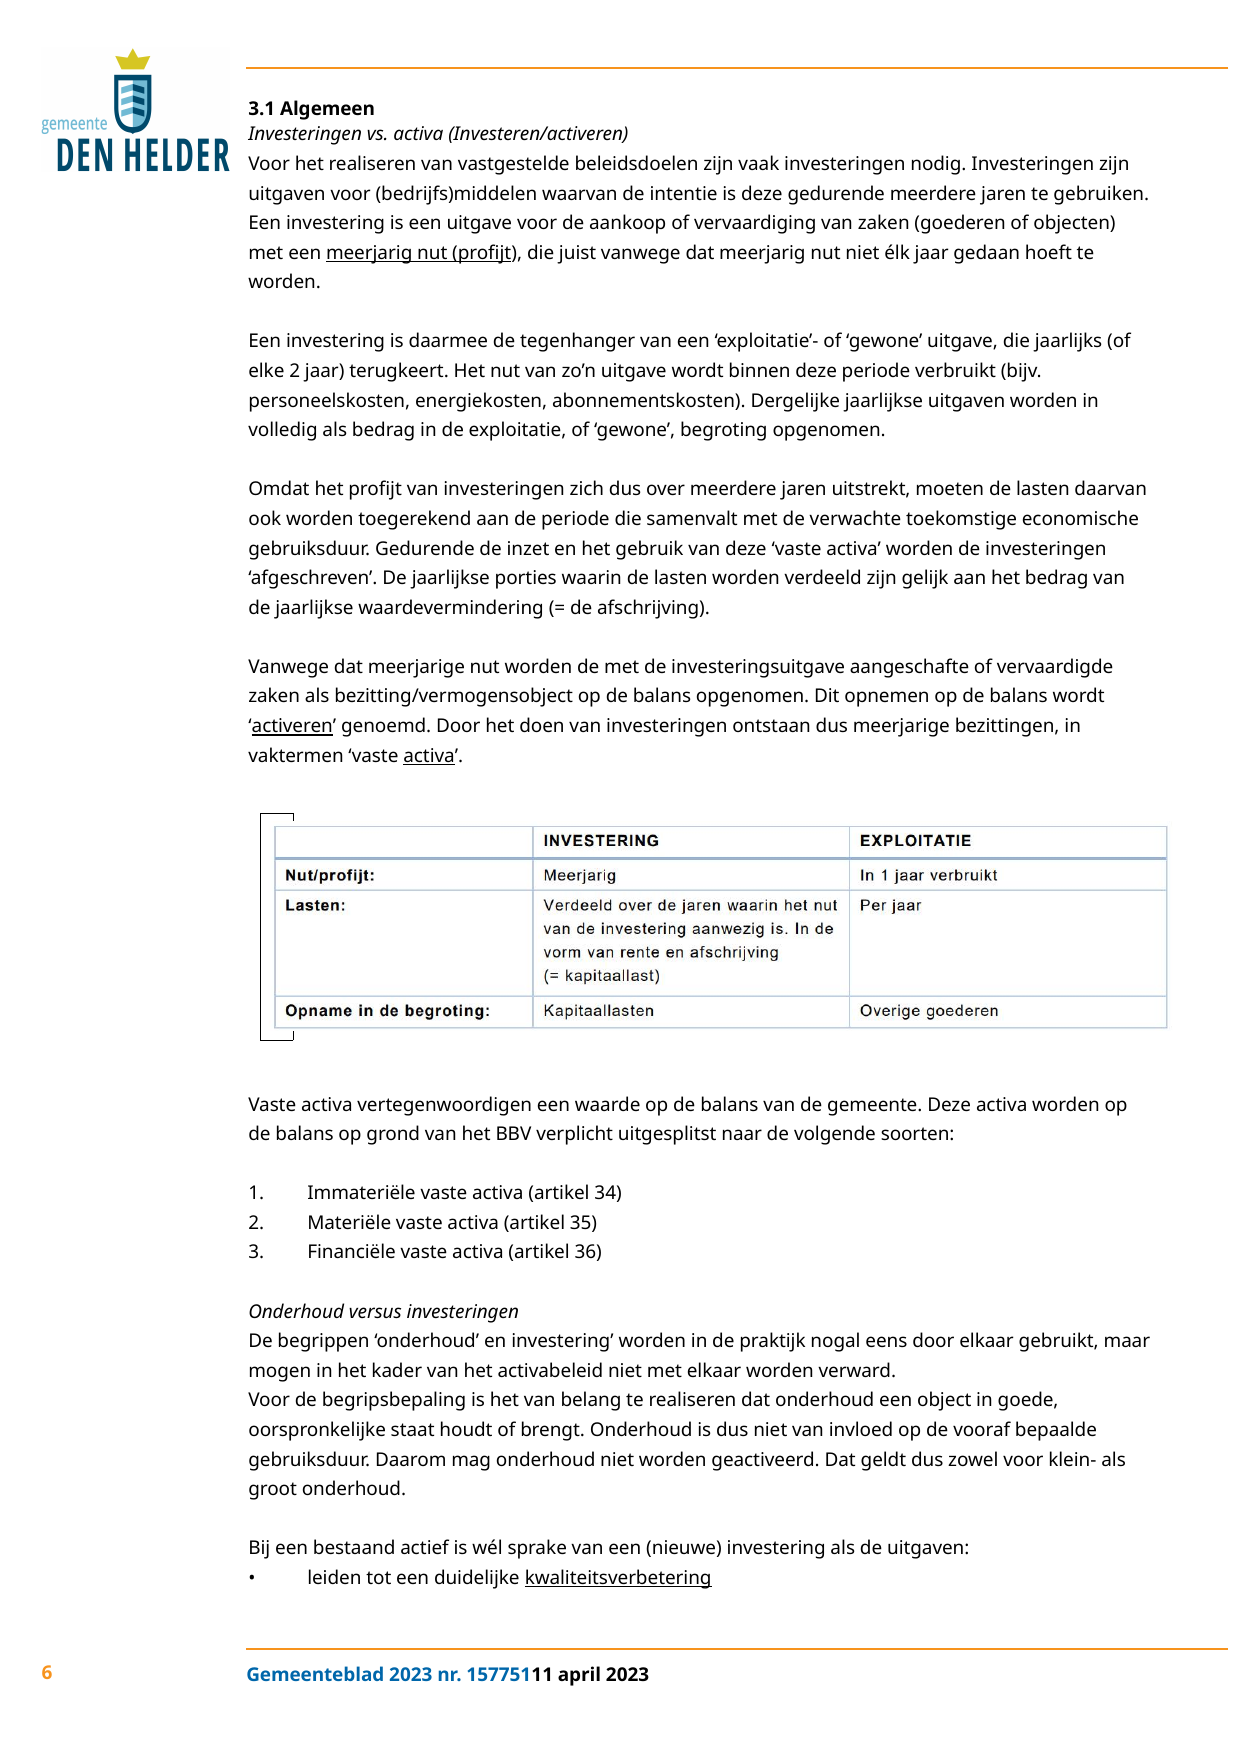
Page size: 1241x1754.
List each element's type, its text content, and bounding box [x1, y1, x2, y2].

list Immateriële vaste activa (artikel 34) [248, 1179, 1152, 1205]
picture [182, 144, 187, 165]
text Omdat het profijt van investeringen zich dus over meerdere jaren uitstrekt, moeten de lasten daarvan ook worden toegerekend aan de periode die samenvalt met de verwachte toekomstige economische gebruiksduur. Gedurende de inzet en het gebruik van deze ‘vaste activa’ worden de investeringen ‘afgeschreven’. De jaarlijkse porties waarin de lasten worden verdeeld zijn gelijk aan het bedrag van de jaarlijkse waardevermindering (= de afschrijving). [248, 476, 1152, 619]
text 3.1 Algemeen [248, 95, 1152, 121]
text Investeringen vs. activa (Investeren/activeren) [248, 121, 1152, 146]
text Een investering is daarmee de tegenhanger van een ‘exploitatie’- of ‘gewone’ uitgave, die jaarlijks (of elke 2 jaar) terugkeert. Het nut van zo’n uitgave wordt binnen deze periode verbruikt (bijv. personeelskosten, energiekosten, abonnementskosten). Dergelijke jaarlijkse uitgaven worden in volledig als bedrag in de exploitatie, of ‘gewone’, begroting opgenomen. [248, 328, 1152, 442]
text Voor de begripsbepaling is het van belang te realiseren dat onderhoud een object in goede, oorspronkelijke staat houdt of brengt. Onderhoud is dus niet van invloed op de vooraf bepaalde gebruiksduur. Daarom mag onderhoud niet worden geactiveerd. Dat geldt dus zowel voor klein- als groot onderhoud. [248, 1387, 1152, 1501]
picture [100, 154, 106, 172]
text Bij een bestaand actief is wél sprake van een (nieuwe) investering als de uitgaven: [248, 1534, 1152, 1560]
text Voor het realiseren van vastgestelde beleidsdoelen zijn vaak investeringen nodig. Investeringen zijn uitgaven voor (bedrijfs)middelen waarvan de intentie is deze gedurende meerdere jaren te gebruiken. Een investering is een uitgave voor de aankoop of vervaardiging van zaken (goederen of objecten) met een meerjarig nut (profijt), die juist vanwege dat meerjarig nut niet élk jaar gedaan hoeft te worden. [248, 150, 1152, 294]
text Onderhoud versus investeringen [248, 1298, 1152, 1323]
list Financiële vaste activa (artikel 36) [248, 1239, 1152, 1264]
picture [130, 157, 135, 172]
text Vaste activa vertegenwoordigen een waarde op de balans van de gemeente. Deze activa worden op de balans op grond van het BBV verplicht uitgesplitst naar de volgende soorten: [248, 1091, 1152, 1146]
list leiden tot een duidelijke kwaliteitsverbetering [248, 1564, 1152, 1590]
picture [268, 821, 1173, 1031]
list Materiële vaste activa (artikel 35) [248, 1209, 1152, 1235]
text De begrippen ‘onderhoud’ en investering’ worden in de praktijk nogal eens door elkaar gebruikt, maar mogen in het kader van het activabeleid niet met elkaar worden verward. [248, 1327, 1152, 1383]
text Vanwege dat meerjarige nut worden de met de investeringsuitgave aangeschafte of vervaardigde zaken als bezitting/vermogensobject op de balans opgenomen. Dit opnemen op de balans wordt ‘activeren’ genoemd. Door het doen van investeringen ontstaan dus meerjarige bezittingen, in vaktermen ‘vaste activa’. [248, 653, 1152, 767]
picture [63, 144, 68, 165]
picture [220, 160, 224, 172]
picture [41, 47, 231, 172]
